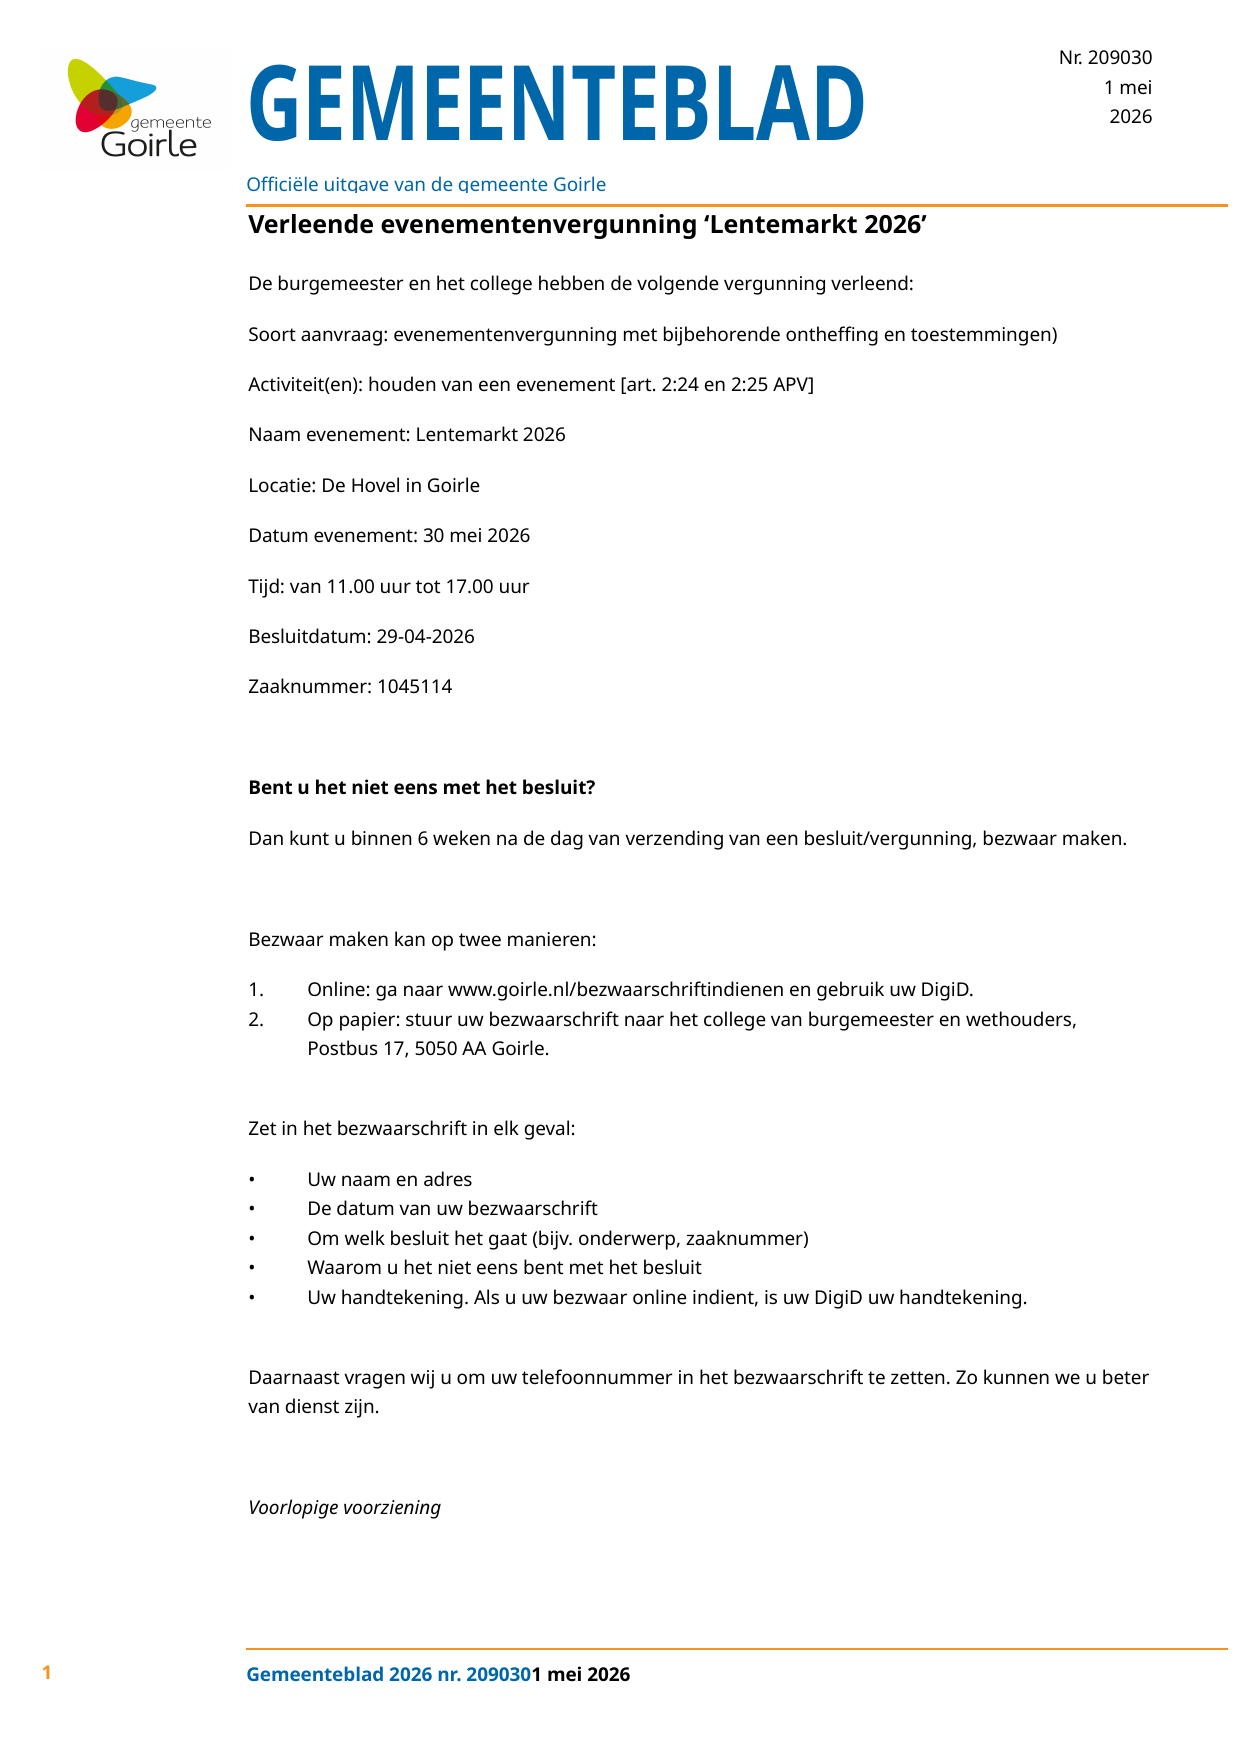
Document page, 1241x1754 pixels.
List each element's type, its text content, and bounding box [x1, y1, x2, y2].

text Verleende evenementenvergunning ‘Lentemarkt 2026’ [248, 207, 1152, 241]
text Locatie: De Hovel in Goirle [248, 472, 1152, 498]
text Daarnaast vragen wij u om uw telefoonnummer in het bezwaarschrift te zetten. Zo kunnen we u beter van dienst zijn. [248, 1364, 1152, 1419]
list Om welk besluit het gaat (bijv. onderwerp, zaaknummer) [248, 1225, 1152, 1251]
list Op papier: stuur uw bezwaarschrift naar het college van burgemeester en wethouders, Postbus 17, 5050 AA Goirle. [248, 1006, 1152, 1061]
list Online: ga naar www.goirle.nl/bezwaarschriftindienen en gebruik uw DigiD. [248, 976, 1152, 1002]
text Bent u het niet eens met het besluit? [248, 774, 1152, 800]
text Activiteit(en): houden van een evenement [art. 2:24 en 2:25 APV] [248, 371, 1152, 397]
text Voorlopige voorziening [248, 1494, 1152, 1520]
text Zaaknummer: 1045114 [248, 674, 1152, 699]
text Dan kunt u binnen 6 weken na de dag van verzending van een besluit/vergunning, bezwaar maken. [248, 825, 1152, 851]
text Soort aanvraag: evenementenvergunning met bijbehorende ontheffing en toestemmingen) [248, 321, 1152, 346]
text Tijd: van 11.00 uur tot 17.00 uur [248, 573, 1152, 598]
text Naam evenement: Lentemarkt 2026 [248, 422, 1152, 447]
list De datum van uw bezwaarschrift [248, 1195, 1152, 1221]
picture [41, 47, 231, 172]
list Uw naam en adres [248, 1166, 1152, 1191]
text Besluitdatum: 29-04-2026 [248, 623, 1152, 649]
text Zet in het bezwaarschrift in elk geval: [248, 1115, 1152, 1141]
text Bezwaar maken kan op twee manieren: [248, 926, 1152, 951]
text De burgemeester en het college hebben de volgende vergunning verleend: [248, 270, 1152, 296]
text Datum evenement: 30 mei 2026 [248, 522, 1152, 548]
list Uw handtekening. Als u uw bezwaar online indient, is uw DigiD uw handtekening. [248, 1284, 1152, 1310]
list Waarom u het niet eens bent met het besluit [248, 1254, 1152, 1280]
